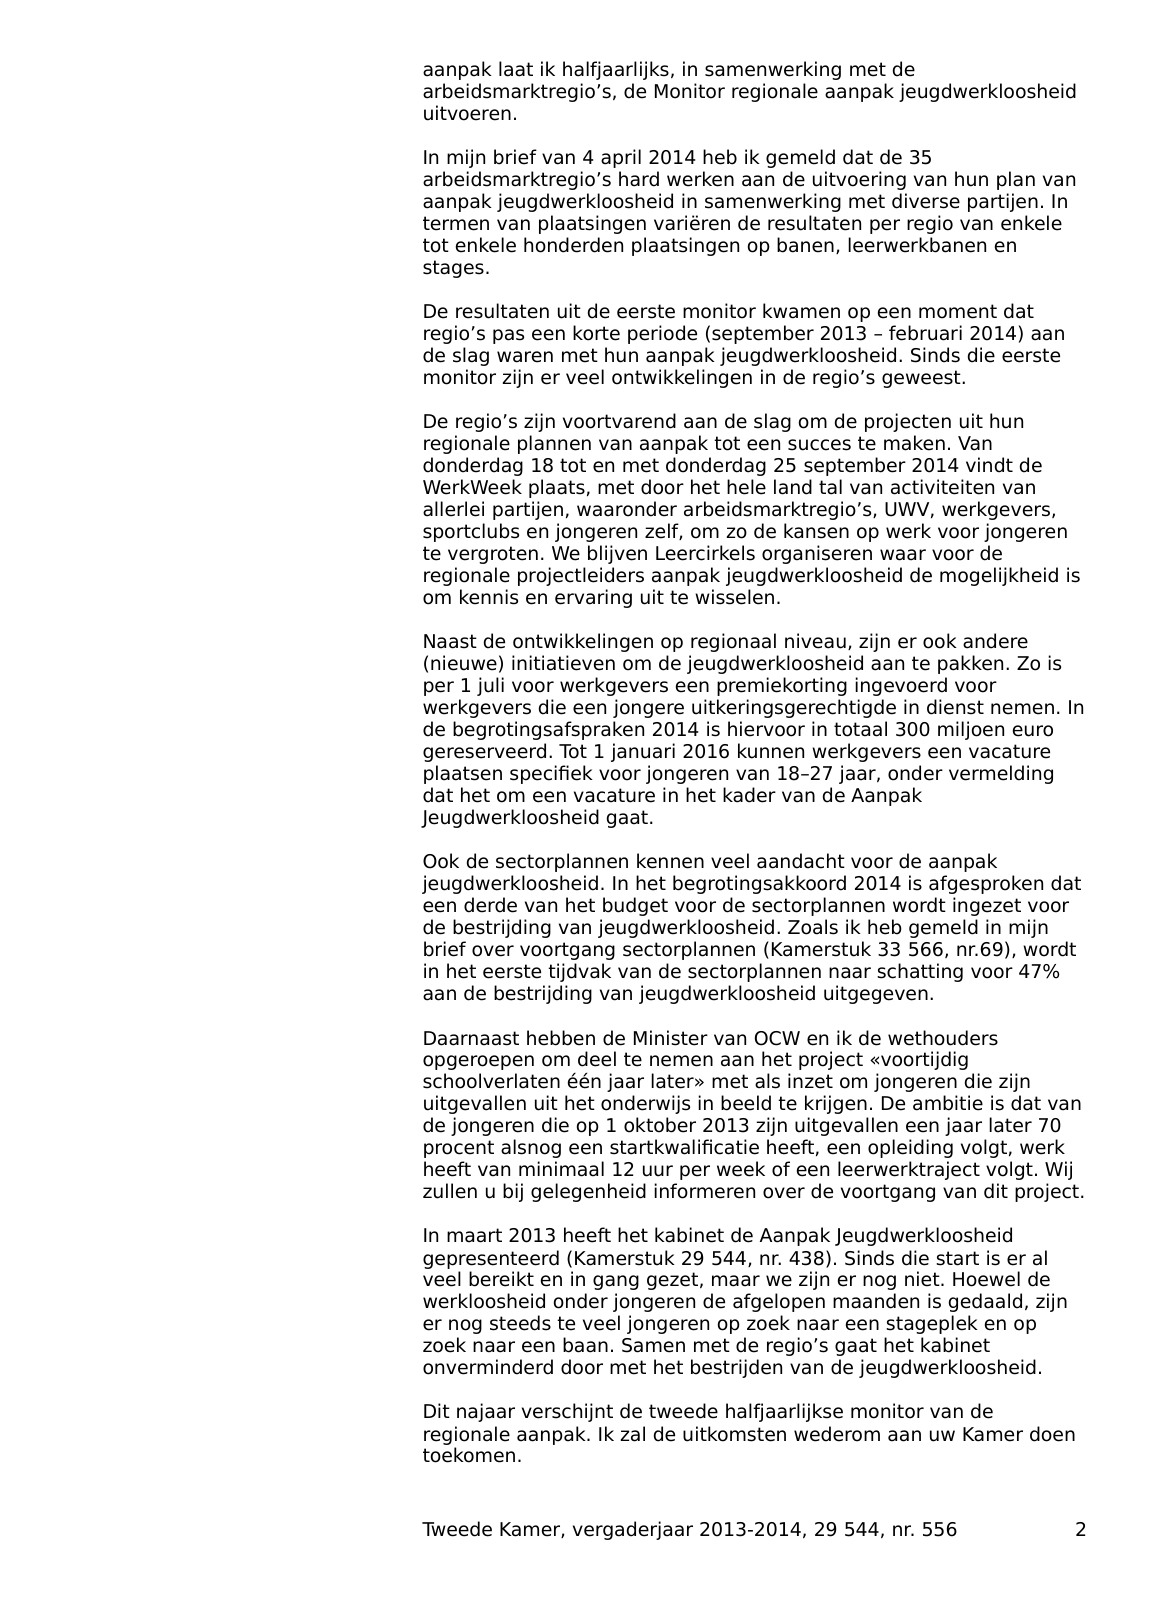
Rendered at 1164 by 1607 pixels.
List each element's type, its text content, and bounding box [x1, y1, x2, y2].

text Daarnaast hebben de Minister van OCW en ik de wethouders opgeroepen om deel te nemen aan het project «voortijdig schoolverlaten één jaar later» met als inzet om jongeren die zijn uitgevallen uit het onderwijs in beeld te krijgen. De ambitie is dat van de jongeren die op 1 oktober 2013 zijn uitgevallen een jaar later 70 procent alsnog een startkwalificatie heeft, een opleiding volgt, werk heeft van minimaal 12 uur per week of een leerwerktraject volgt. Wij zullen u bij gelegenheid informeren over de voortgang van dit project. [422, 1027, 1087, 1203]
text Ook de sectorplannen kennen veel aandacht voor de aanpak jeugdwerkloosheid. In het begrotingsakkoord 2014 is afgesproken dat een derde van het budget voor de sectorplannen wordt ingezet voor de bestrijding van jeugdwerkloosheid. Zoals ik heb gemeld in mijn brief over voortgang sectorplannen (Kamerstuk 33 566, nr.69), wordt in het eerste tijdvak van de sectorplannen naar schatting voor 47% aan de bestrijding van jeugdwerkloosheid uitgegeven. [422, 851, 1087, 1005]
text In mijn brief van 4 april 2014 heb ik gemeld dat de 35 arbeidsmarktregio’s hard werken aan de uitvoering van hun plan van aanpak jeugdwerkloosheid in samenwerking met diverse partijen. In termen van plaatsingen variëren de resultaten per regio van enkele tot enkele honderden plaatsingen op banen, leerwerkbanen en stages. [422, 147, 1087, 279]
text In maart 2013 heeft het kabinet de Aanpak Jeugdwerkloosheid gepresenteerd (Kamerstuk 29 544, nr. 438). Sinds die start is er al veel bereikt en in gang gezet, maar we zijn er nog niet. Hoewel de werkloosheid onder jongeren de afgelopen maanden is gedaald, zijn er nog steeds te veel jongeren op zoek naar een stageplek en op zoek naar een baan. Samen met de regio’s gaat het kabinet onverminderd door met het bestrijden van de jeugdwerkloosheid. [422, 1225, 1087, 1379]
text De resultaten uit de eerste monitor kwamen op een moment dat regio’s pas een korte periode (september 2013 – februari 2014) aan de slag waren met hun aanpak jeugdwerkloosheid. Sinds die eerste monitor zijn er veel ontwikkelingen in de regio’s geweest. [422, 301, 1087, 389]
text De regio’s zijn voortvarend aan de slag om de projecten uit hun regionale plannen van aanpak tot een succes te maken. Van donderdag 18 tot en met donderdag 25 september 2014 vindt de WerkWeek plaats, met door het hele land tal van activiteiten van allerlei partijen, waaronder arbeidsmarktregio’s, UWV, werkgevers, sportclubs en jongeren zelf, om zo de kansen op werk voor jongeren te vergroten. We blijven Leercirkels organiseren waar voor de regionale projectleiders aanpak jeugdwerkloosheid de mogelijkheid is om kennis en ervaring uit te wisselen. [422, 411, 1087, 609]
text Naast de ontwikkelingen op regionaal niveau, zijn er ook andere (nieuwe) initiatieven om de jeugdwerkloosheid aan te pakken. Zo is per 1 juli voor werkgevers een premiekorting ingevoerd voor werkgevers die een jongere uitkeringsgerechtigde in dienst nemen. In de begrotingsafspraken 2014 is hiervoor in totaal 300 miljoen euro gereserveerd. Tot 1 januari 2016 kunnen werkgevers een vacature plaatsen specifiek voor jongeren van 18–27 jaar, onder vermelding dat het om een vacature in het kader van de Aanpak Jeugdwerkloosheid gaat. [422, 631, 1087, 829]
text Dit najaar verschijnt de tweede halfjaarlijkse monitor van de regionale aanpak. Ik zal de uitkomsten wederom aan uw Kamer doen toekomen. [422, 1401, 1087, 1467]
text aanpak laat ik halfjaarlijks, in samenwerking met de arbeidsmarktregio’s, de Monitor regionale aanpak jeugdwerkloosheid uitvoeren. [422, 59, 1087, 125]
